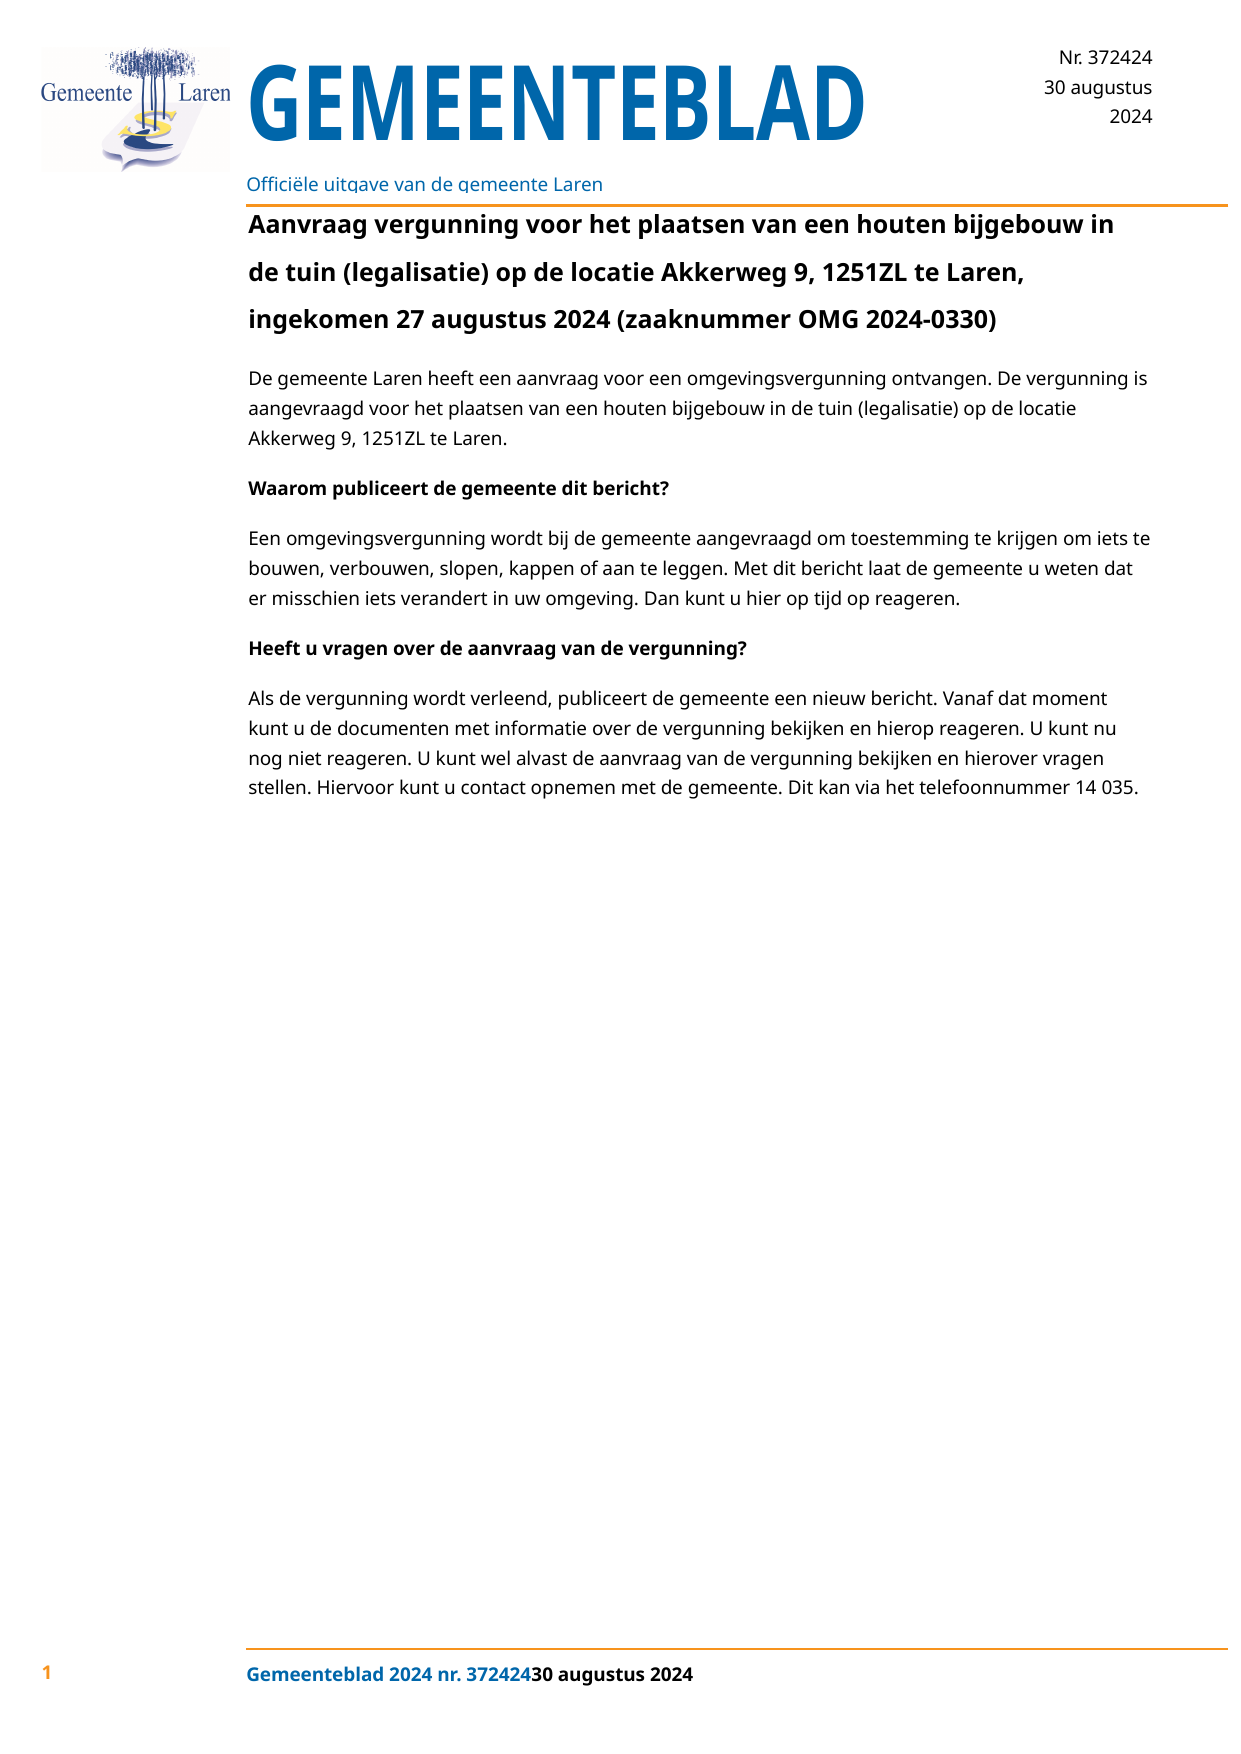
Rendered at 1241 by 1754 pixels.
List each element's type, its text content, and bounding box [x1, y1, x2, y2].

text Als de vergunning wordt verleend, publiceert de gemeente een nieuw bericht. Vanaf dat moment kunt u de documenten met informatie over de vergunning bekijken en hierop reageren. U kunt nu nog niet reageren. U kunt wel alvast de aanvraag van de vergunning bekijken en hierover vragen stellen. Hiervoor kunt u contact opnemen met de gemeente. Dit kan via het telefoonnummer 14 035. [248, 686, 1152, 800]
text Heeft u vragen over de aanvraag van de vergunning? [248, 635, 1152, 661]
text Aanvraag vergunning voor het plaatsen van een houten bijgebouw in de tuin (legalisatie) op de locatie Akkerweg 9, 1251ZL te Laren, ingekomen 27 augustus 2024 (zaaknummer OMG 2024-0330) [248, 207, 1152, 336]
text Waarom publiceert de gemeente dit bericht? [248, 475, 1152, 501]
text De gemeente Laren heeft een aanvraag voor een omgevingsvergunning ontvangen. De vergunning is aangevraagd voor het plaatsen van een houten bijgebouw in de tuin (legalisatie) op de locatie Akkerweg 9, 1251ZL te Laren. [248, 366, 1152, 450]
picture [41, 47, 231, 172]
text Een omgevingsvergunning wordt bij de gemeente aangevraagd om toestemming te krijgen om iets te bouwen, verbouwen, slopen, kappen of aan te leggen. Met dit bericht laat de gemeente u weten dat er misschien iets verandert in uw omgeving. Dan kunt u hier op tijd op reageren. [248, 526, 1152, 610]
